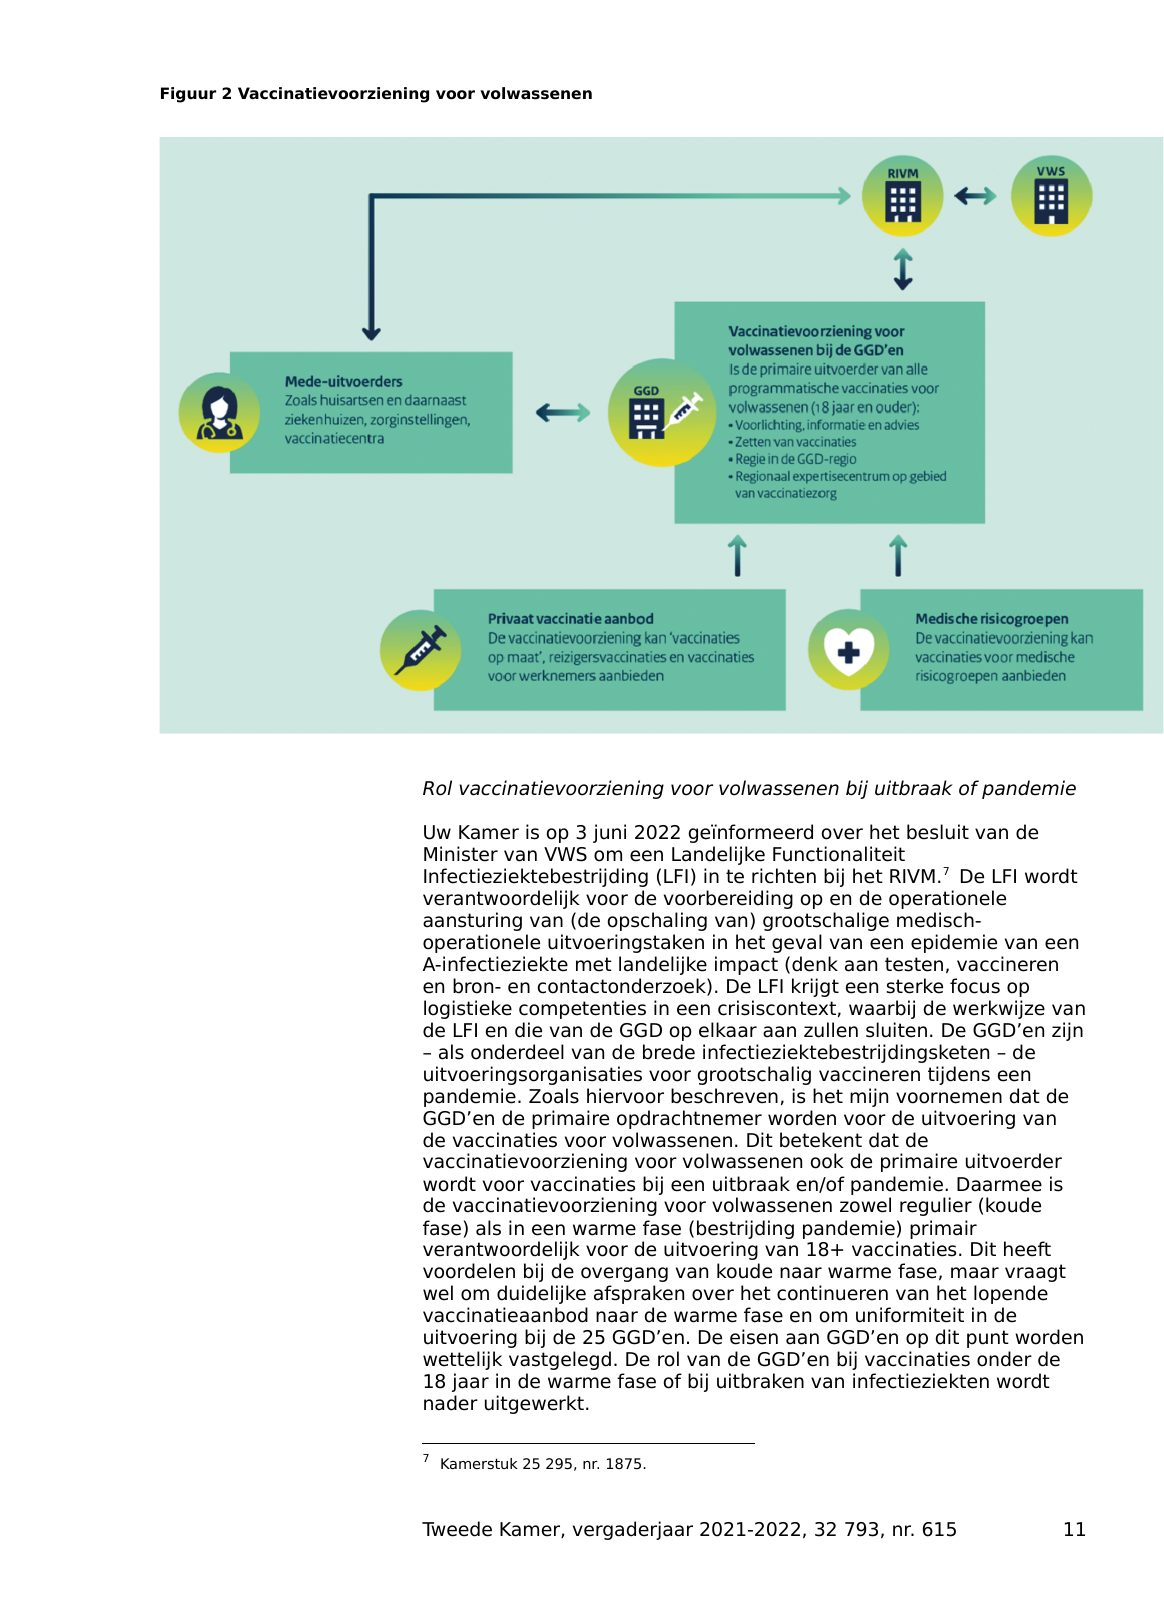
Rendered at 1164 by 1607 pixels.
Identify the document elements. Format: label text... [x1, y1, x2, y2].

text Uw Kamer is op 3 juni 2022 geïnformeerd over het besluit van de Minister van VWS om een Landelijke Functionaliteit Infectieziektebestrijding (LFI) in te richten bij het RIVM. De LFI wordt verantwoordelijk voor de voorbereiding op en de operationele aansturing van (de opschaling van) grootschalige medisch-operationele uitvoeringstaken in het geval van een epidemie van een A-infectieziekte met landelijke impact (denk aan testen, vaccineren en bron- en contactonderzoek). De LFI krijgt een sterke focus op logistieke competenties in een crisiscontext, waarbij de werkwijze van de LFI en die van de GGD op elkaar aan zullen sluiten. De GGD’en zijn – als onderdeel van de brede infectieziektebestrijdingsketen – de uitvoeringsorganisaties voor grootschalig vaccineren tijdens een pandemie. Zoals hiervoor beschreven, is het mijn voornemen dat de GGD’en de primaire opdrachtnemer worden voor de uitvoering van de vaccinaties voor volwassenen. Dit betekent dat de vaccinatievoorziening voor volwassenen ook de primaire uitvoerder wordt voor vaccinaties bij een uitbraak en/of pandemie. Daarmee is de vaccinatievoorziening voor volwassenen zowel regulier (koude fase) als in een warme fase (bestrijding pandemie) primair verantwoordelijk voor de uitvoering van 18+ vaccinaties. Dit heeft voordelen bij de overgang van koude naar warme fase, maar vraagt wel om duidelijke afspraken over het continueren van het lopende vaccinatieaanbod naar de warme fase en om uniformiteit in de uitvoering bij de 25 GGD’en. De eisen aan GGD’en op dit punt worden wettelijk vastgelegd. De rol van de GGD’en bij vaccinaties onder de 18 jaar in de warme fase of bij uitbraken van infectieziekten wordt nader uitgewerkt. [422, 822, 1087, 1415]
text Kamerstuk 25 295, nr. 1875. [422, 1452, 1087, 1474]
picture [159, 137, 1164, 734]
text Figuur 2 Vaccinatievoorziening voor volwassenen [159, 85, 1163, 103]
subtitle Rol vaccinatievoorziening voor volwassenen bij uitbraak of pandemie [422, 778, 1087, 799]
